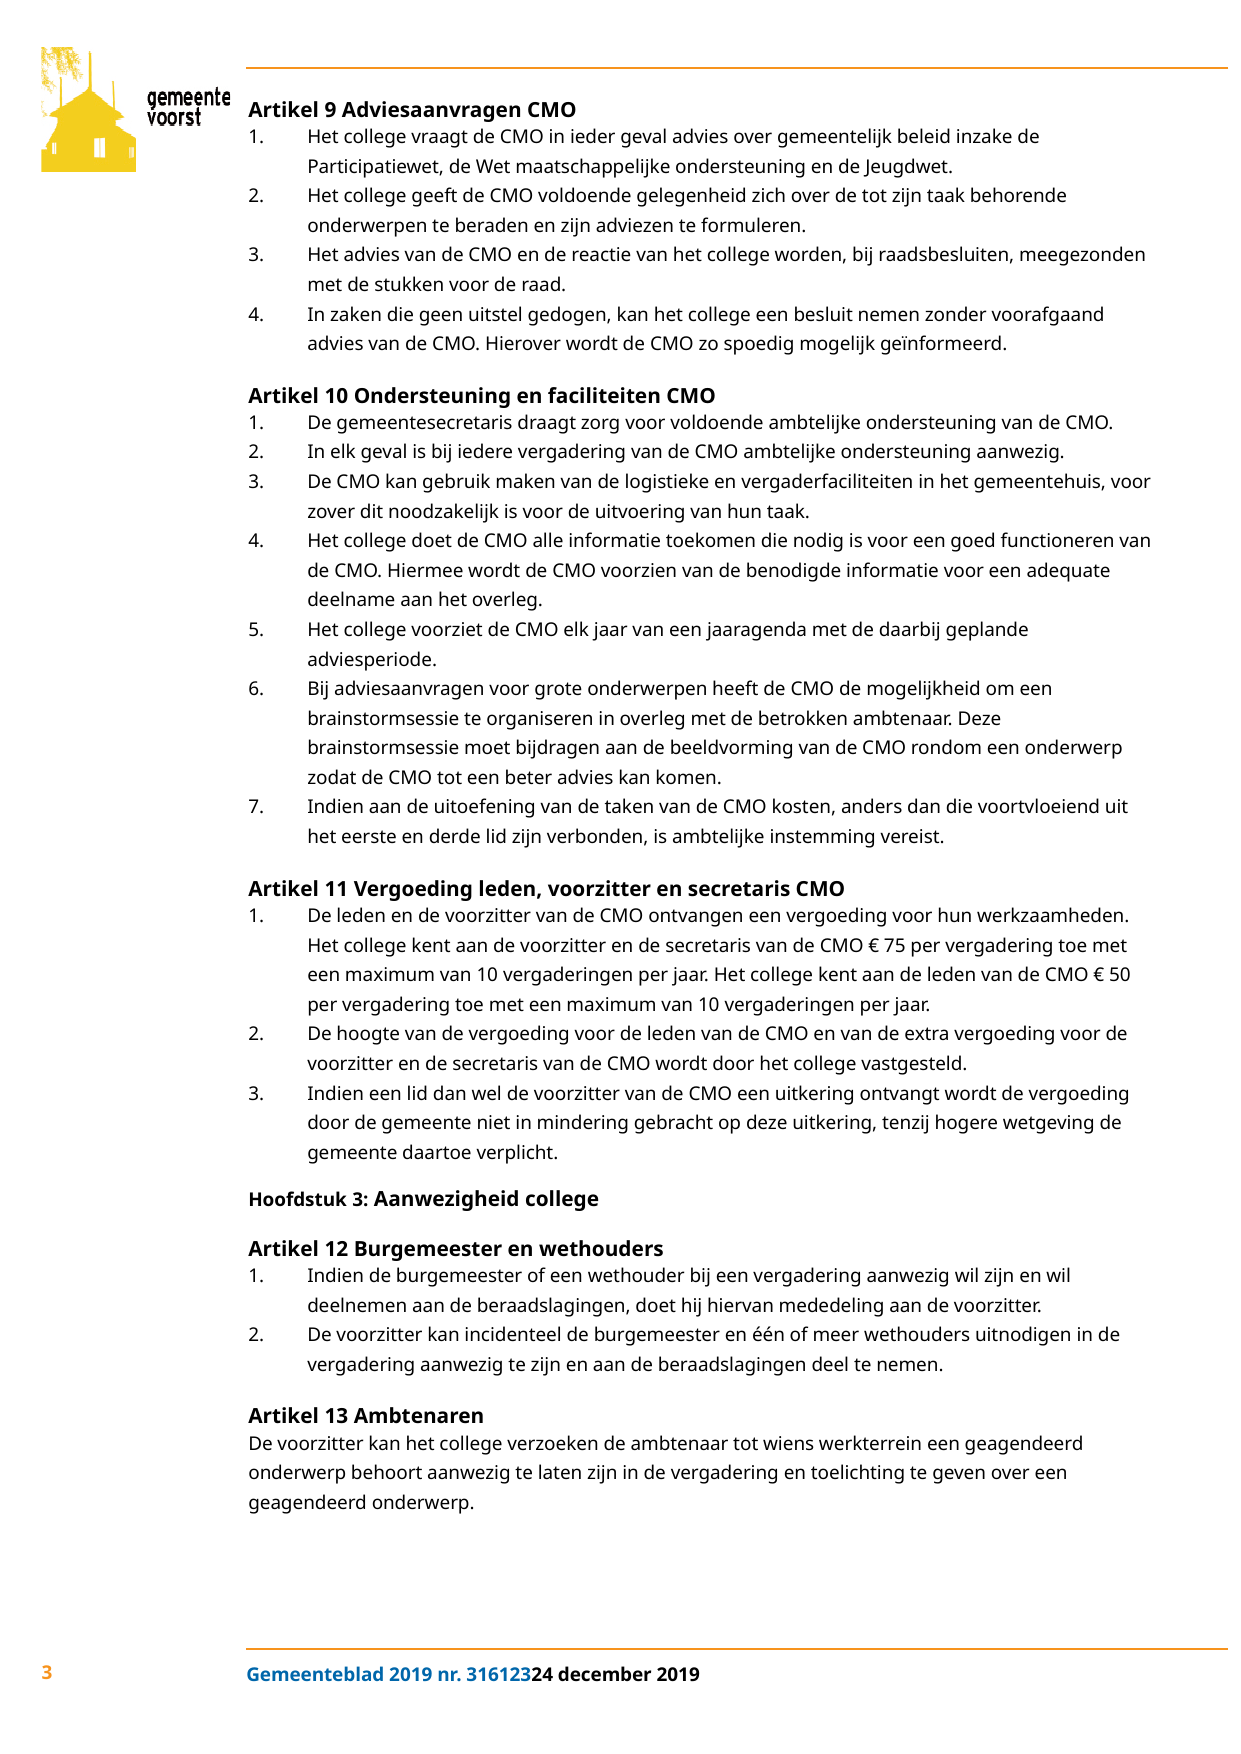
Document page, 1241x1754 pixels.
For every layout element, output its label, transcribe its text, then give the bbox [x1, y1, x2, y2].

list De CMO kan gebruik maken van de logistieke en vergaderfaciliteiten in het gemeentehuis, voor zover dit noodzakelijk is voor de uitvoering van hun taak. [248, 468, 1152, 524]
list Het college vraagt de CMO in ieder geval advies over gemeentelijk beleid inzake de Participatiewet, de Wet maatschappelijke ondersteuning en de Jeugdwet. [248, 123, 1152, 178]
list De gemeentesecretaris draagt zorg voor voldoende ambtelijke ondersteuning van de CMO. [248, 409, 1152, 435]
list Het college doet de CMO alle informatie toekomen die nodig is voor een goed functioneren van de CMO. Hiermee wordt de CMO voorzien van de benodigde informatie voor een adequate deelname aan het overleg. [248, 527, 1152, 612]
list Het college geeft de CMO voldoende gelegenheid zich over de tot zijn taak behorende onderwerpen te beraden en zijn adviezen te formuleren. [248, 182, 1152, 238]
text De voorzitter kan het college verzoeken de ambtenaar tot wiens werkterrein een geagendeerd onderwerp behoort aanwezig te laten zijn in de vergadering en toelichting te geven over een geagendeerd onderwerp. [248, 1430, 1152, 1515]
list In zaken die geen uitstel gedogen, kan het college een besluit nemen zonder voorafgaand advies van de CMO. Hierover wordt de CMO zo spoedig mogelijk geïnformeerd. [248, 301, 1152, 356]
picture [41, 47, 231, 172]
text Artikel 12 Burgemeester en wethouders [248, 1234, 1152, 1262]
list Indien aan de uitoefening van de taken van de CMO kosten, anders dan die voortvloeiend uit het eerste en derde lid zijn verbonden, is ambtelijke instemming vereist. [248, 794, 1152, 849]
list Indien een lid dan wel de voorzitter van de CMO een uitkering ontvangt wordt de vergoeding door de gemeente niet in mindering gebracht op deze uitkering, tenzij hogere wetgeving de gemeente daartoe verplicht. [248, 1080, 1152, 1164]
text Artikel 13 Ambtenaren [248, 1401, 1152, 1430]
list Bij adviesaanvragen voor grote onderwerpen heeft de CMO de mogelijkheid om een brainstormsessie te organiseren in overleg met de betrokken ambtenaar. Deze brainstormsessie moet bijdragen aan de beeldvorming van de CMO rondom een onderwerp zodat de CMO tot een beter advies kan komen. [248, 675, 1152, 790]
list De hoogte van de vergoeding voor de leden van de CMO en van de extra vergoeding voor de voorzitter en de secretaris van de CMO wordt door het college vastgesteld. [248, 1021, 1152, 1076]
list Indien de burgemeester of een wethouder bij een vergadering aanwezig wil zijn en wil deelnemen aan de beraadslagingen, doet hij hiervan mededeling aan de voorzitter. [248, 1262, 1152, 1317]
text Hoofdstuk 3: Aanwezigheid college [248, 1184, 1152, 1213]
list Het college voorziet de CMO elk jaar van een jaaragenda met de daarbij geplande adviesperiode. [248, 616, 1152, 672]
list De voorzitter kan incidenteel de burgemeester en één of meer wethouders uitnodigen in de vergadering aanwezig te zijn en aan de beraadslagingen deel te nemen. [248, 1321, 1152, 1377]
text Artikel 10 Ondersteuning en faciliteiten CMO [248, 381, 1152, 409]
text Artikel 9 Adviesaanvragen CMO [248, 95, 1152, 123]
list Het advies van de CMO en de reactie van het college worden, bij raadsbesluiten, meegezonden met de stukken voor de raad. [248, 242, 1152, 297]
text Artikel 11 Vergoeding leden, voorzitter en secretaris CMO [248, 874, 1152, 902]
list De leden en de voorzitter van de CMO ontvangen een vergoeding voor hun werkzaamheden. Het college kent aan de voorzitter en de secretaris van de CMO € 75 per vergadering toe met een maximum van 10 vergaderingen per jaar. Het college kent aan de leden van de CMO € 50 per vergadering toe met een maximum van 10 vergaderingen per jaar. [248, 902, 1152, 1017]
list In elk geval is bij iedere vergadering van de CMO ambtelijke ondersteuning aanwezig. [248, 439, 1152, 464]
